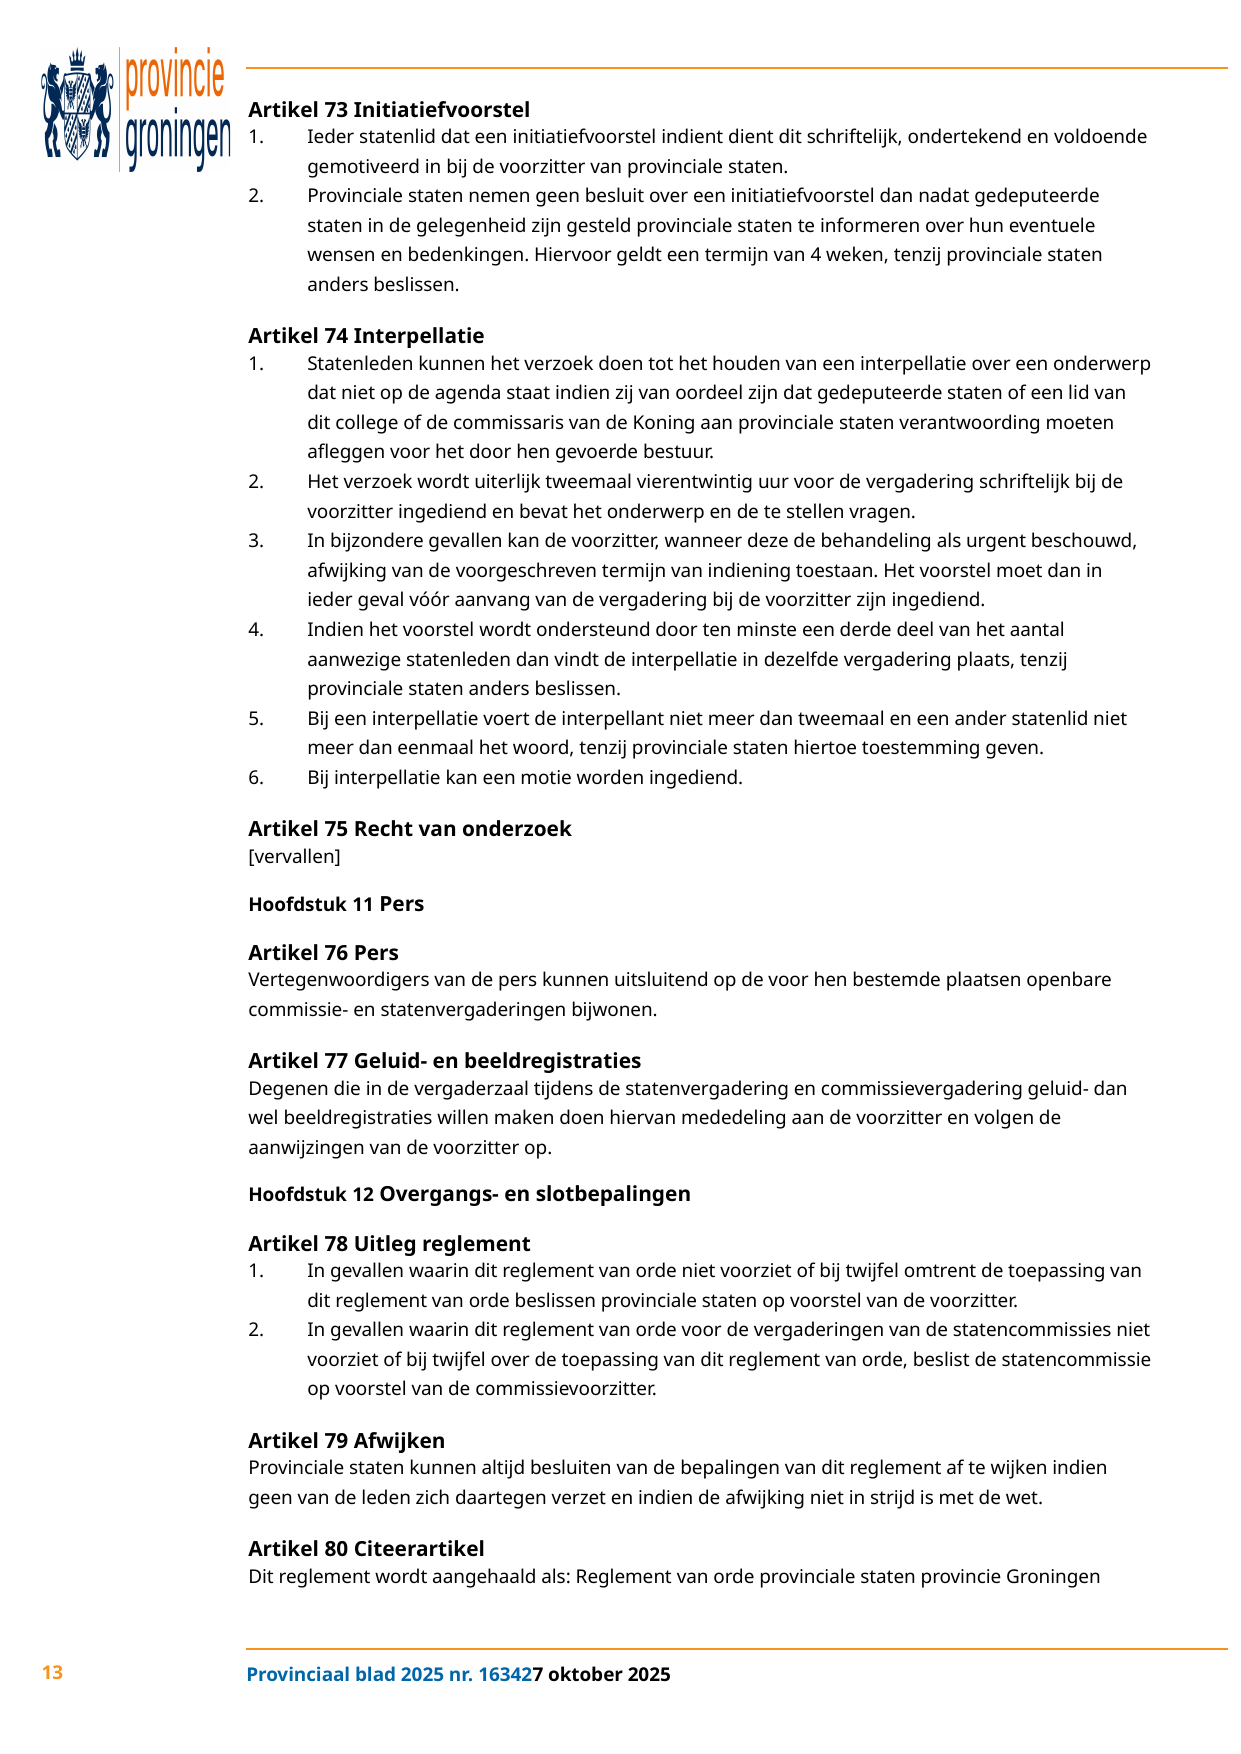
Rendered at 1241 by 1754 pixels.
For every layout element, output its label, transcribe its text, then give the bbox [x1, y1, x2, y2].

text Provinciale staten kunnen altijd besluiten van de bepalingen van dit reglement af te wijken indien geen van de leden zich daartegen verzet en indien de afwijking niet in strijd is met de wet. [248, 1454, 1152, 1510]
text Artikel 76 Pers [248, 938, 1152, 966]
text Artikel 78 Uitleg reglement [248, 1229, 1152, 1257]
text Artikel 79 Afwijken [248, 1426, 1152, 1454]
text [vervallen] [248, 843, 1152, 869]
list Bij een interpellatie voert de interpellant niet meer dan tweemaal en een ander statenlid niet meer dan eenmaal het woord, tenzij provinciale staten hiertoe toestemming geven. [248, 705, 1152, 760]
text Degenen die in de vergaderzaal tijdens de statenvergadering en commissievergadering geluid- dan wel beeldregistraties willen maken doen hiervan mededeling aan de voorzitter en volgen de aanwijzingen van de voorzitter op. [248, 1075, 1152, 1160]
list Bij interpellatie kan een motie worden ingediend. [248, 764, 1152, 790]
text Vertegenwoordigers van de pers kunnen uitsluitend op de voor hen bestemde plaatsen openbare commissie- en statenvergaderingen bijwonen. [248, 966, 1152, 1022]
text Dit reglement wordt aangehaald als: Reglement van orde provinciale staten provincie Groningen [248, 1563, 1152, 1589]
text Artikel 80 Citeerartikel [248, 1534, 1152, 1563]
list Het verzoek wordt uiterlijk tweemaal vierentwintig uur voor de vergadering schriftelijk bij de voorzitter ingediend en bevat het onderwerp en de te stellen vragen. [248, 468, 1152, 524]
text Artikel 74 Interpellatie [248, 322, 1152, 350]
text Artikel 77 Geluid- en beeldregistraties [248, 1046, 1152, 1075]
picture [41, 47, 231, 172]
text Hoofdstuk 11 Pers [248, 889, 1152, 917]
list In gevallen waarin dit reglement van orde niet voorziet of bij twijfel omtrent de toepassing van dit reglement van orde beslissen provinciale staten op voorstel van de voorzitter. [248, 1257, 1152, 1313]
list Provinciale staten nemen geen besluit over een initiatiefvoorstel dan nadat gedeputeerde staten in de gelegenheid zijn gesteld provinciale staten te informeren over hun eventuele wensen en bedenkingen. Hiervoor geldt een termijn van 4 weken, tenzij provinciale staten anders beslissen. [248, 182, 1152, 297]
text Hoofdstuk 12 Overgangs- en slotbepalingen [248, 1179, 1152, 1208]
text Artikel 75 Recht van onderzoek [248, 814, 1152, 843]
list Statenleden kunnen het verzoek doen tot het houden van een interpellatie over een onderwerp dat niet op de agenda staat indien zij van oordeel zijn dat gedeputeerde staten of een lid van dit college of de commissaris van de Koning aan provinciale staten verantwoording moeten afleggen voor het door hen gevoerde bestuur. [248, 350, 1152, 464]
list Indien het voorstel wordt ondersteund door ten minste een derde deel van het aantal aanwezige statenleden dan vindt de interpellatie in dezelfde vergadering plaats, tenzij provinciale staten anders beslissen. [248, 616, 1152, 701]
list In gevallen waarin dit reglement van orde voor de vergaderingen van de statencommissies niet voorziet of bij twijfel over de toepassing van dit reglement van orde, beslist de statencommissie op voorstel van de commissievoorzitter. [248, 1316, 1152, 1401]
list In bijzondere gevallen kan de voorzitter, wanneer deze de behandeling als urgent beschouwd, afwijking van de voorgeschreven termijn van indiening toestaan. Het voorstel moet dan in ieder geval vóór aanvang van de vergadering bij de voorzitter zijn ingediend. [248, 527, 1152, 612]
text Artikel 73 Initiatiefvoorstel [248, 95, 1152, 123]
list Ieder statenlid dat een initiatiefvoorstel indient dient dit schriftelijk, ondertekend en voldoende gemotiveerd in bij de voorzitter van provinciale staten. [248, 123, 1152, 178]
